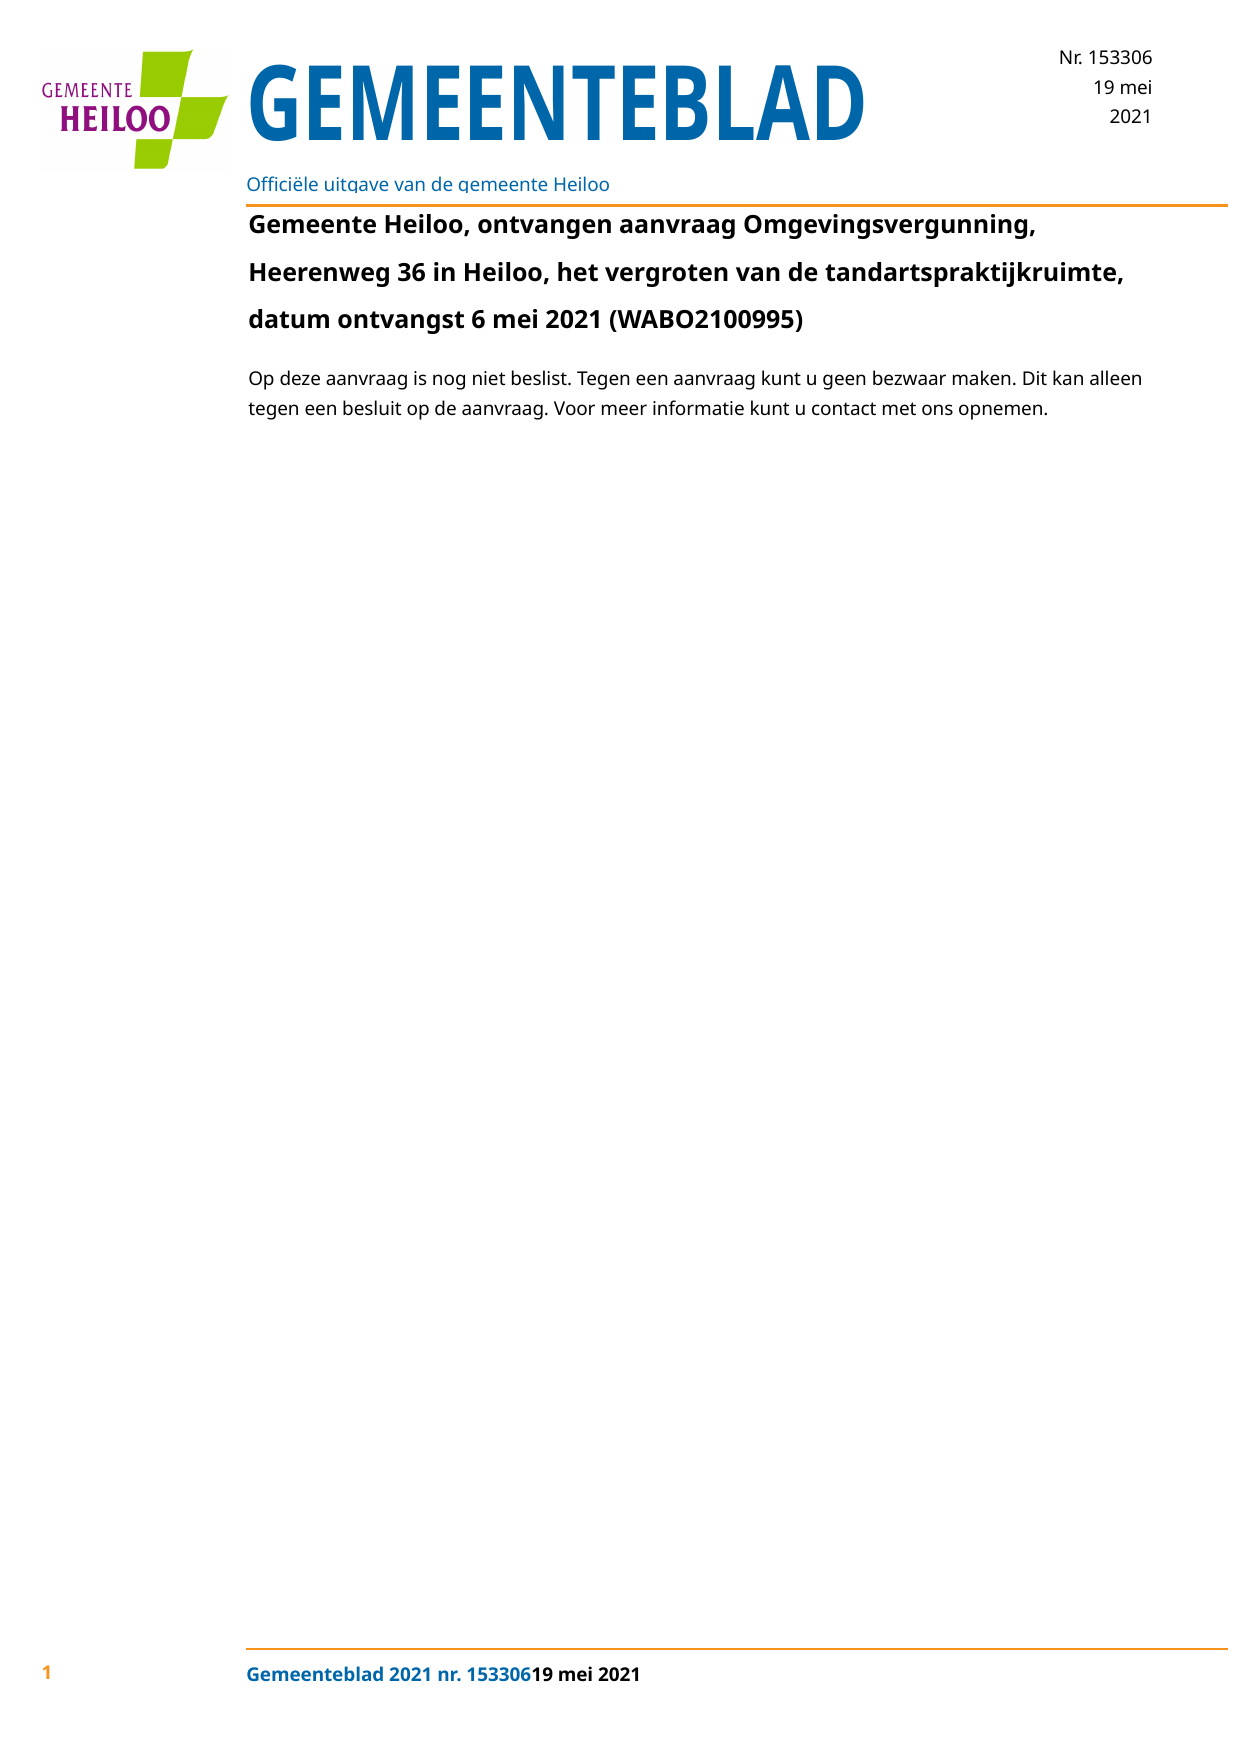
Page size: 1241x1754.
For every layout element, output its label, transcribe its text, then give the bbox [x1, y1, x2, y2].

picture [41, 47, 231, 172]
text Op deze aanvraag is nog niet beslist. Tegen een aanvraag kunt u geen bezwaar maken. Dit kan alleen tegen een besluit op de aanvraag. Voor meer informatie kunt u contact met ons opnemen. [248, 366, 1152, 421]
text Gemeente Heiloo, ontvangen aanvraag Omgevingsvergunning, Heerenweg 36 in Heiloo, het vergroten van de tandartspraktijkruimte, datum ontvangst 6 mei 2021 (WABO2100995) [248, 207, 1152, 336]
